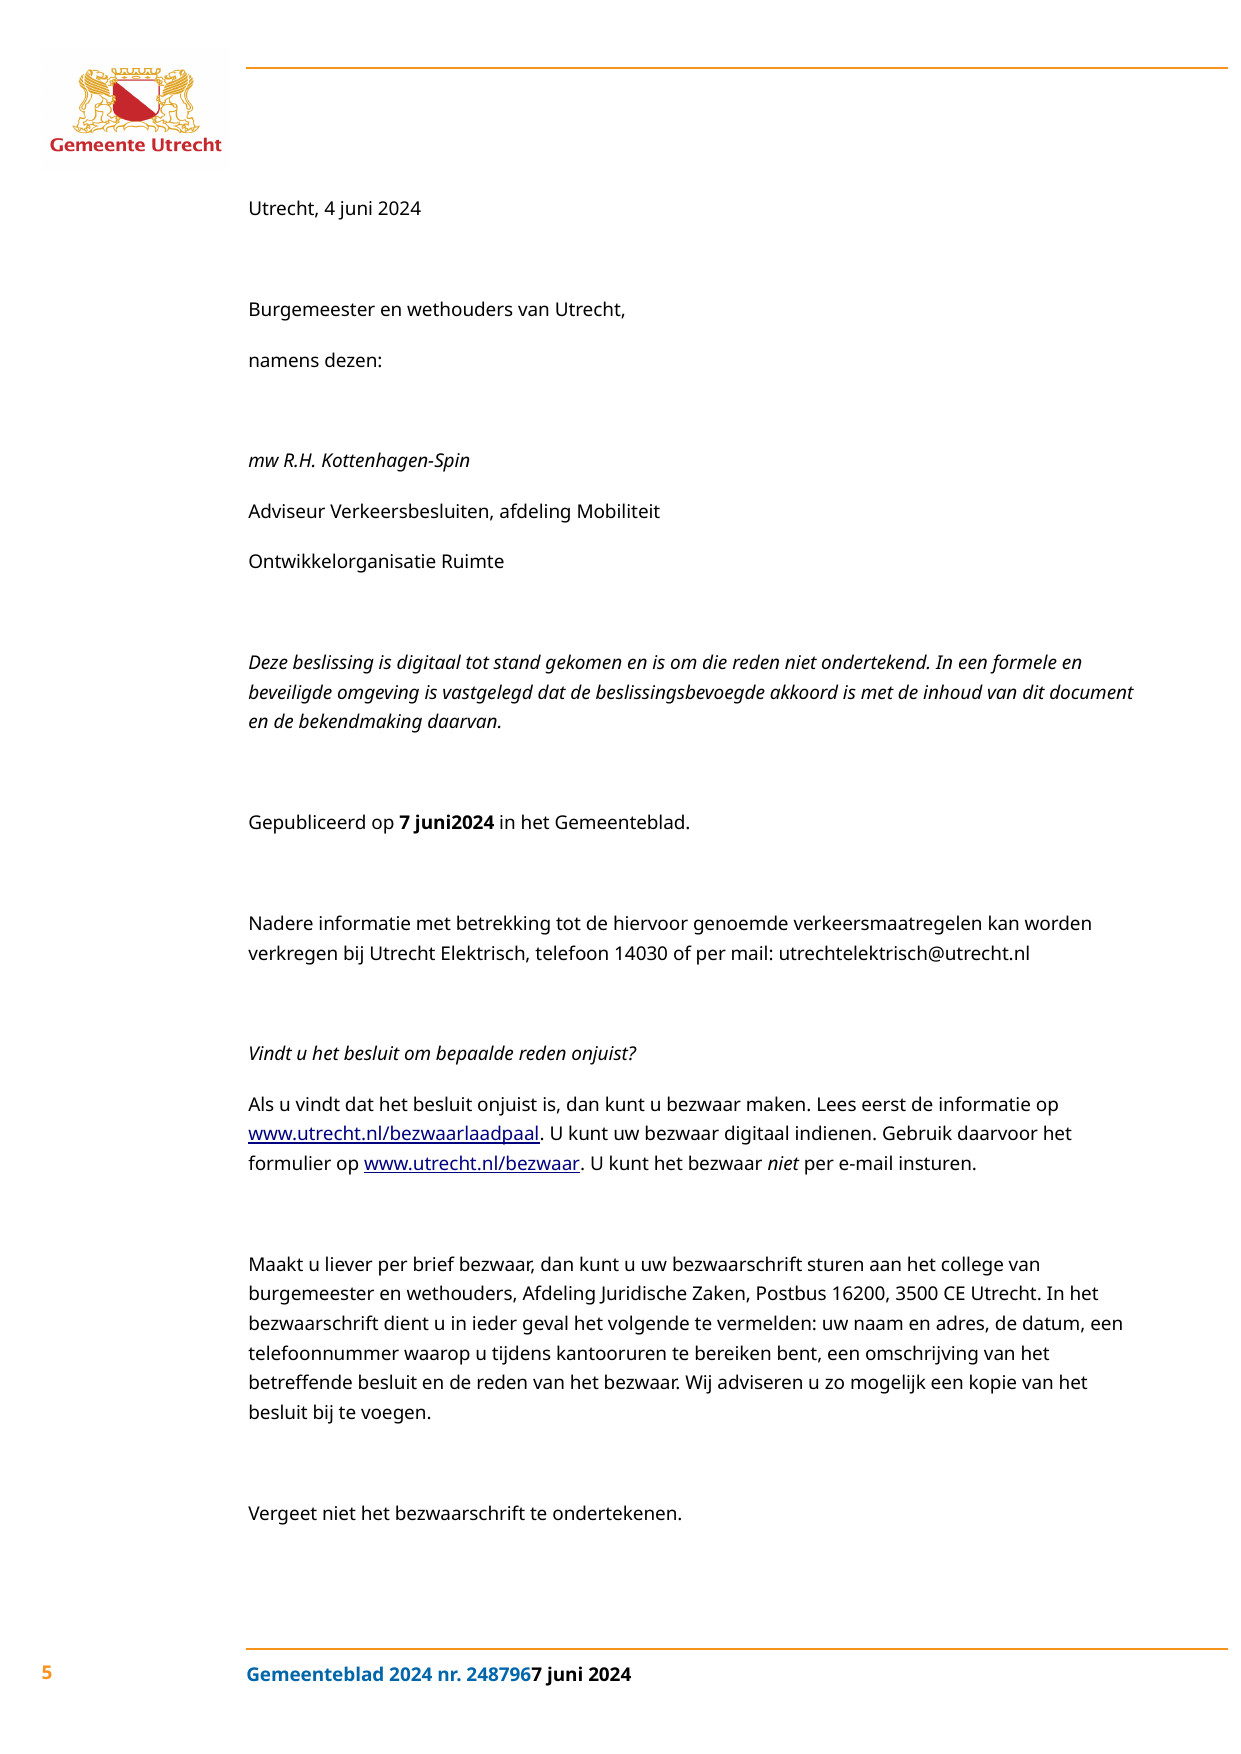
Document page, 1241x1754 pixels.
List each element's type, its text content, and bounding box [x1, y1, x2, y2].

text Burgemeester en wethouders van Utrecht, [248, 296, 1152, 322]
text Adviseur Verkeersbesluiten, afdeling Mobiliteit [248, 498, 1152, 524]
text mw R.H. Kottenhagen-Spin [248, 448, 1152, 473]
text Vindt u het besluit om bepaalde reden onjuist? [248, 1041, 1152, 1066]
text Gepubliceerd op 7 juni2024 in het Gemeenteblad. [248, 809, 1152, 835]
picture [41, 47, 231, 172]
text Utrecht, 4 juni 2024 [248, 196, 1152, 221]
text Vergeet niet het bezwaarschrift te ondertekenen. [248, 1500, 1152, 1526]
text Als u vindt dat het besluit onjuist is, dan kunt u bezwaar maken. Lees eerst de informatie op www.utrecht.nl/bezwaarlaadpaal. U kunt uw bezwaar digitaal indienen. Gebruik daarvoor het formulier op www.utrecht.nl/bezwaar. U kunt het bezwaar niet per e-mail insturen. [248, 1091, 1152, 1176]
text Maakt u liever per brief bezwaar, dan kunt u uw bezwaarschrift sturen aan het college van burgemeester en wethouders, Afdeling Juridische Zaken, Postbus 16200, 3500 CE Utrecht. In het bezwaarschrift dient u in ieder geval het volgende te vermelden: uw naam en adres, de datum, een telefoonnummer waarop u tijdens kantooruren te bereiken bent, een omschrijving van het betreffende besluit en de reden van het bezwaar. Wij adviseren u zo mogelijk een kopie van het besluit bij te voegen. [248, 1251, 1152, 1425]
text namens dezen: [248, 347, 1152, 373]
text Nadere informatie met betrekking tot de hiervoor genoemde verkeersmaatregelen kan worden verkregen bij Utrecht Elektrisch, telefoon 14030 of per mail: utrechtelektrisch@utrecht.nl [248, 910, 1152, 966]
text Ontwikkelorganisatie Ruimte [248, 548, 1152, 574]
text Deze beslissing is digitaal tot stand gekomen en is om die reden niet ondertekend. In een formele en beveiligde omgeving is vastgelegd dat de beslissingsbevoegde akkoord is met de inhoud van dit document en de bekendmaking daarvan. [248, 649, 1152, 734]
